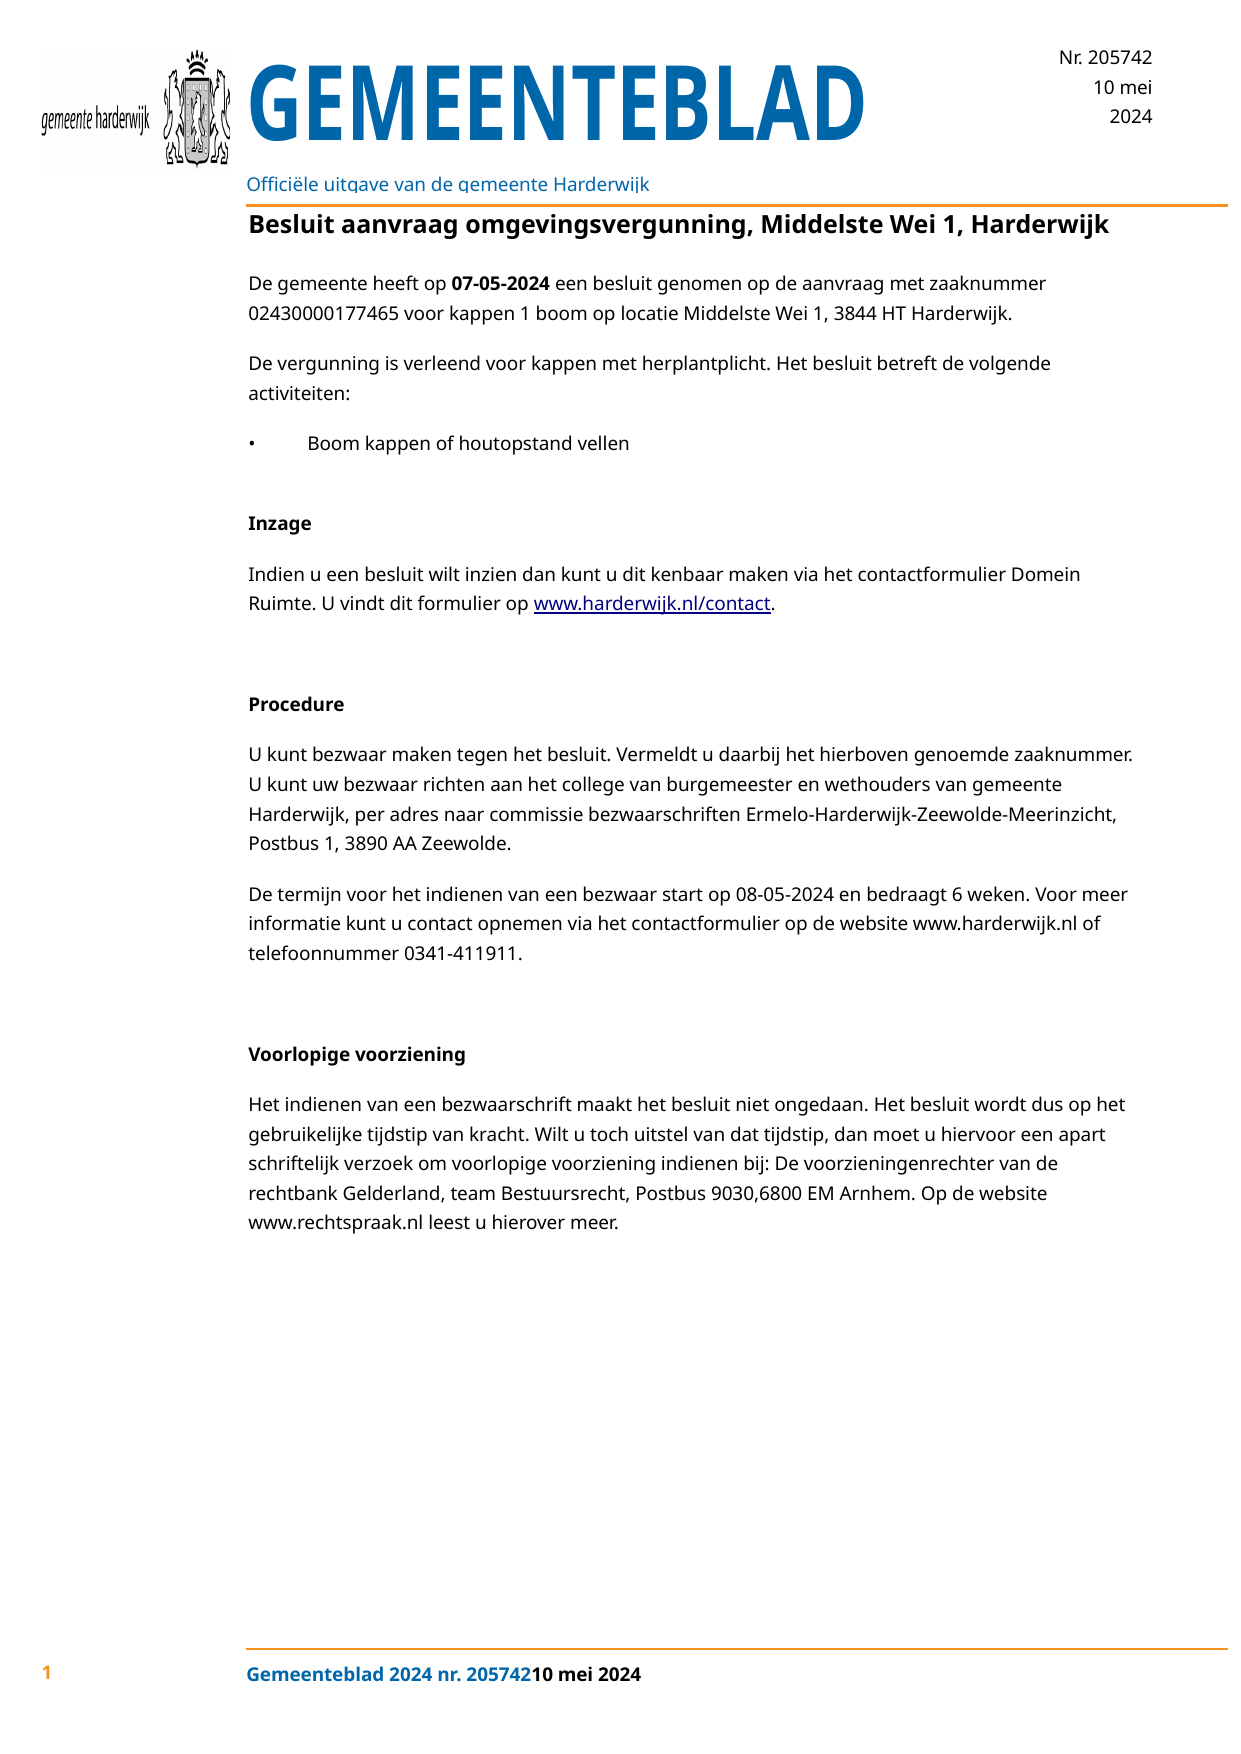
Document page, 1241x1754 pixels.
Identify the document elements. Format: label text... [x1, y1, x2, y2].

text U kunt bezwaar maken tegen het besluit. Vermeldt u daarbij het hierboven genoemde zaaknummer. U kunt uw bezwaar richten aan het college van burgemeester en wethouders van gemeente Harderwijk, per adres naar commissie bezwaarschriften Ermelo-Harderwijk-Zeewolde-Meerinzicht, Postbus 1, 3890 AA Zeewolde. [248, 742, 1152, 856]
text De termijn voor het indienen van een bezwaar start op 08-05-2024 en bedraagt 6 weken. Voor meer informatie kunt u contact opnemen via het contactformulier op de website www.harderwijk.nl of telefoonnummer 0341-411911. [248, 881, 1152, 966]
text Het indienen van een bezwaarschrift maakt het besluit niet ongedaan. Het besluit wordt dus op het gebruikelijke tijdstip van kracht. Wilt u toch uitstel van dat tijdstip, dan moet u hiervoor een apart schriftelijk verzoek om voorlopige voorziening indienen bij: De voorzieningenrechter van de rechtbank Gelderland, team Bestuursrecht, Postbus 9030,6800 EM Arnhem. Op de website www.rechtspraak.nl leest u hierover meer. [248, 1091, 1152, 1235]
text Voorlopige voorziening [248, 1041, 1152, 1066]
list Boom kappen of houtopstand vellen [248, 430, 1152, 456]
text Procedure [248, 691, 1152, 717]
text De gemeente heeft op 07-05-2024 een besluit genomen op de aanvraag met zaaknummer 02430000177465 voor kappen 1 boom op locatie Middelste Wei 1, 3844 HT Harderwijk. [248, 270, 1152, 326]
text Besluit aanvraag omgevingsvergunning, Middelste Wei 1, Harderwijk [248, 207, 1152, 241]
text Inzage [248, 510, 1152, 536]
picture [41, 47, 231, 172]
text Indien u een besluit wilt inzien dan kunt u dit kenbaar maken via het contactformulier Domein Ruimte. U vindt dit formulier op www.harderwijk.nl/contact. [248, 561, 1152, 616]
text De vergunning is verleend voor kappen met herplantplicht. Het besluit betreft de volgende activiteiten: [248, 350, 1152, 406]
